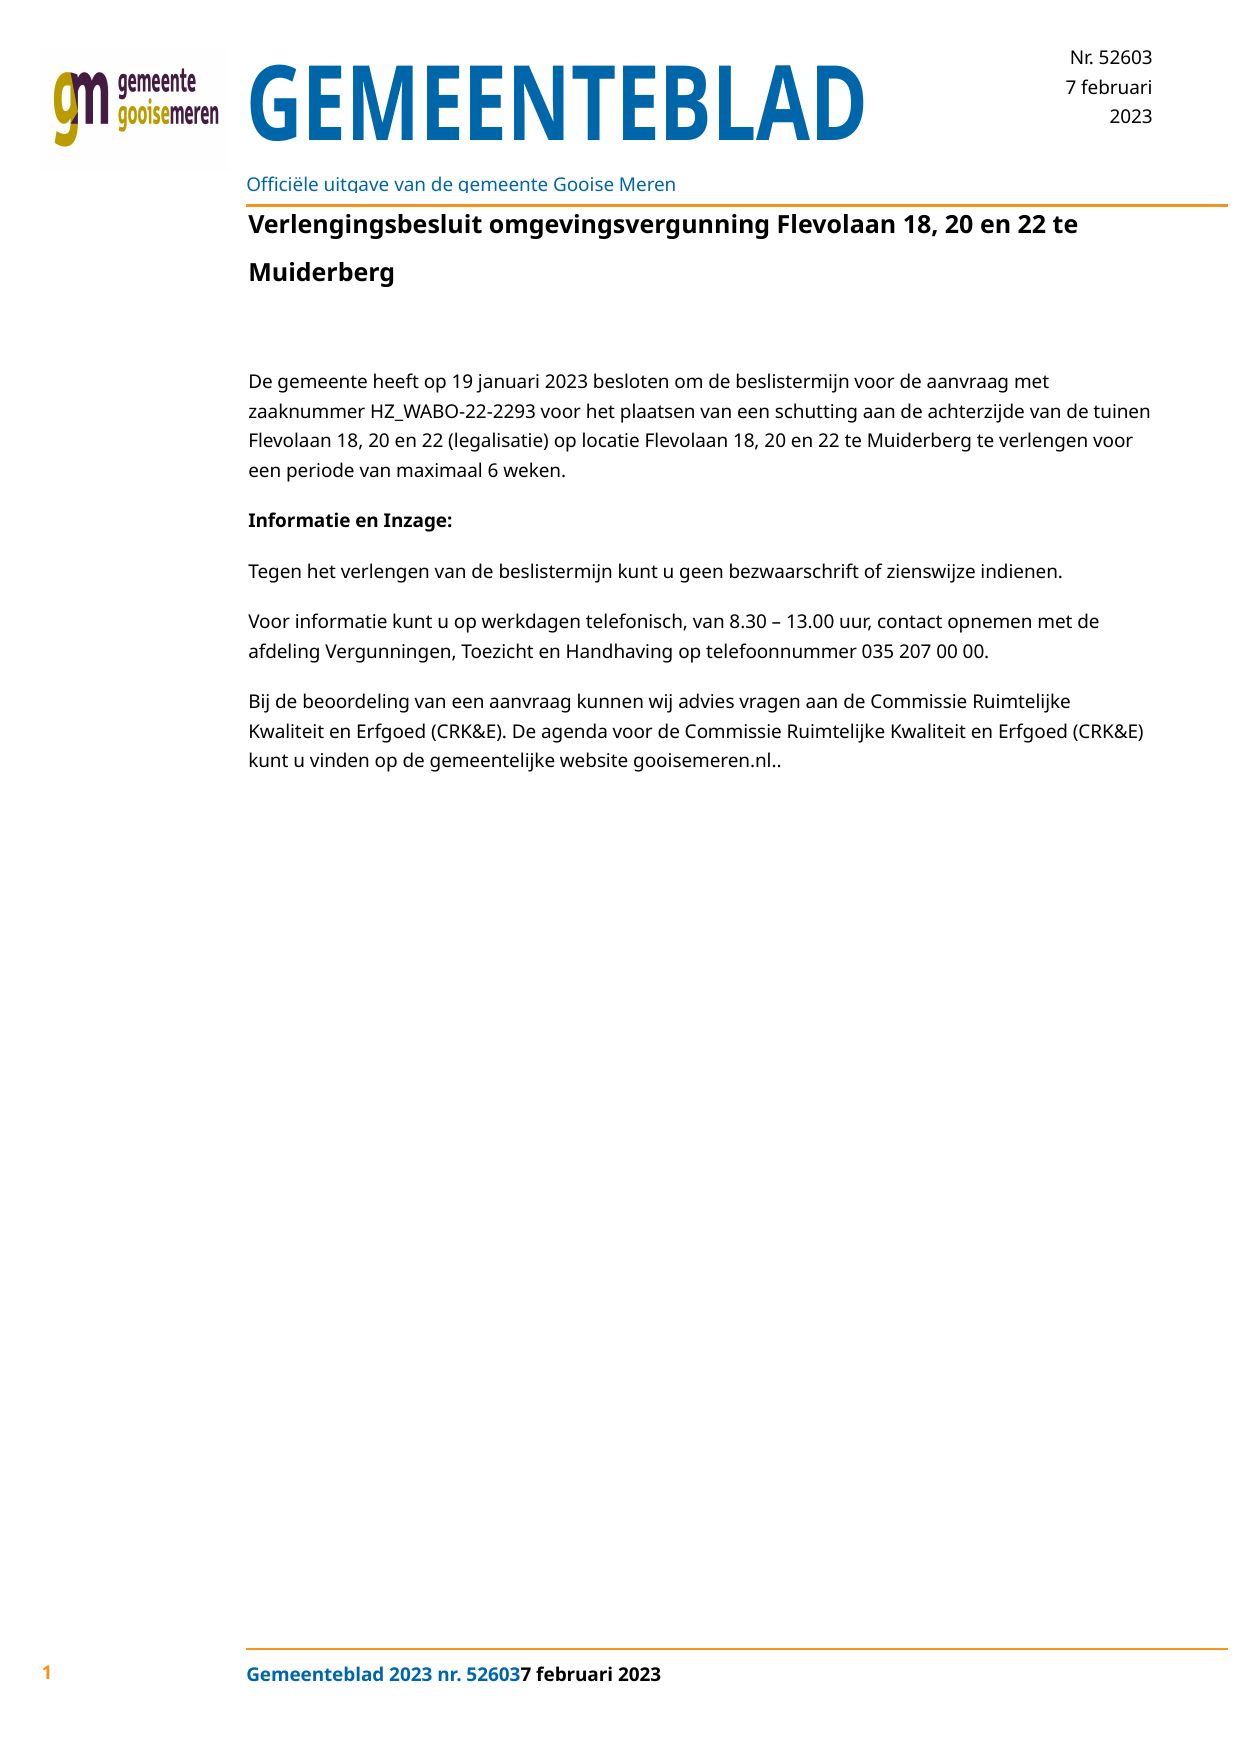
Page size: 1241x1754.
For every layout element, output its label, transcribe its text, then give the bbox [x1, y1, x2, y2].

text Bij de beoordeling van een aanvraag kunnen wij advies vragen aan de Commissie Ruimtelijke Kwaliteit en Erfgoed (CRK&E). De agenda voor de Commissie Ruimtelijke Kwaliteit en Erfgoed (CRK&E) kunt u vinden op de gemeentelijke website gooisemeren.nl.. [248, 688, 1152, 773]
text Verlengingsbesluit omgevingsvergunning Flevolaan 18, 20 en 22 te Muiderberg [248, 207, 1152, 288]
text Voor informatie kunt u op werkdagen telefonisch, van 8.30 – 13.00 uur, contact opnemen met de afdeling Vergunningen, Toezicht en Handhaving op telefoonnummer 035 207 00 00. [248, 608, 1152, 664]
text Tegen het verlengen van de beslistermijn kunt u geen bezwaarschrift of zienswijze indienen. [248, 558, 1152, 584]
text Informatie en Inzage: [248, 507, 1152, 533]
text De gemeente heeft op 19 januari 2023 besloten om de beslistermijn voor de aanvraag met zaaknummer HZ_WABO-22-2293 voor het plaatsen van een schutting aan de achterzijde van de tuinen Flevolaan 18, 20 en 22 (legalisatie) op locatie Flevolaan 18, 20 en 22 te Muiderberg te verlengen voor een periode van maximaal 6 weken. [248, 368, 1152, 483]
picture [41, 47, 231, 172]
